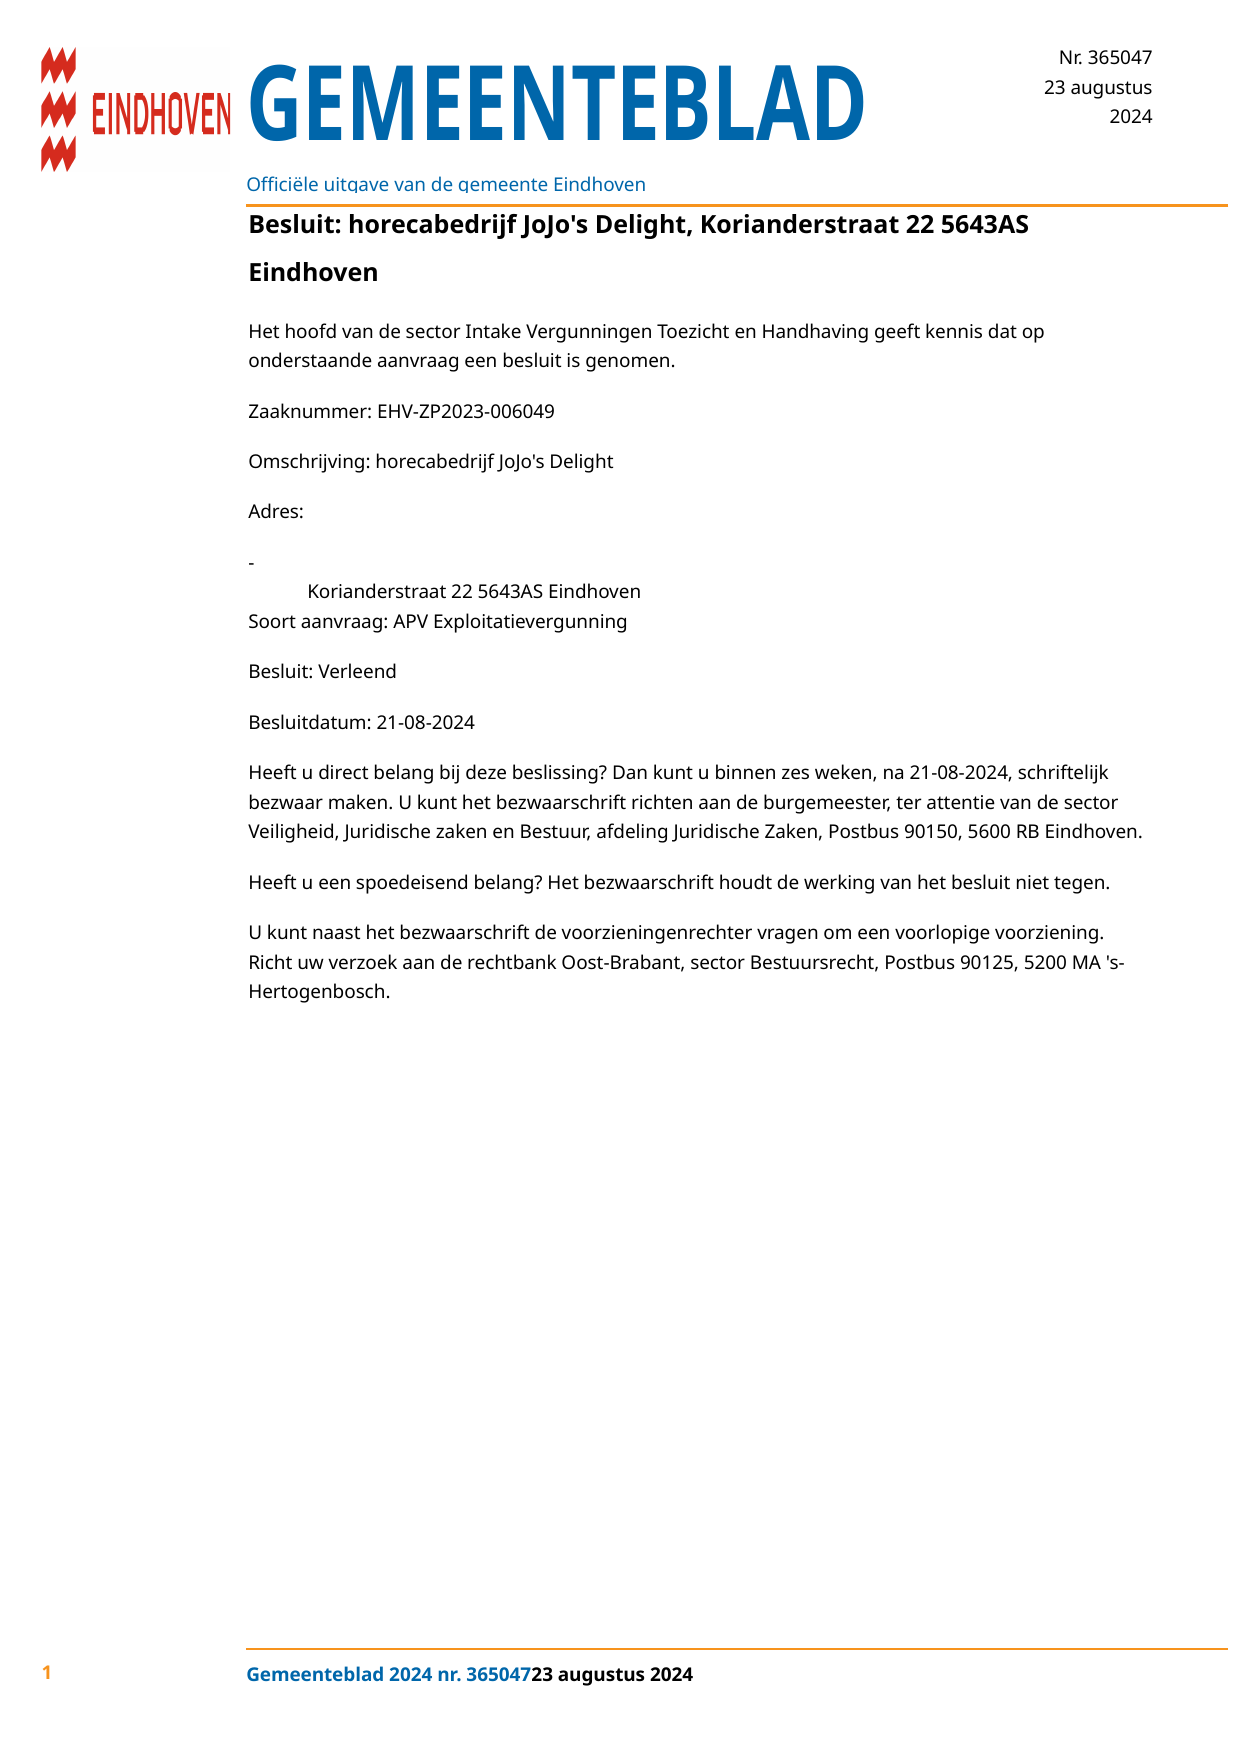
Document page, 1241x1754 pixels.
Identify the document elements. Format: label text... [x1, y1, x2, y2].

text Omschrijving: horecabedrijf JoJo's Delight [248, 448, 1152, 474]
text Besluit: horecabedrijf JoJo's Delight, Korianderstraat 22 5643AS Eindhoven [248, 207, 1152, 288]
text Soort aanvraag: APV Exploitatievergunning [248, 608, 1152, 634]
text U kunt naast het bezwaarschrift de voorzieningenrechter vragen om een voorlopige voorziening. Richt uw verzoek aan de rechtbank Oost-Brabant, sector Bestuursrecht, Postbus 90125, 5200 MA 's-Hertogenbosch. [248, 919, 1152, 1004]
text Besluitdatum: 21-08-2024 [248, 709, 1152, 735]
text Heeft u een spoedeisend belang? Het bezwaarschrift houdt de werking van het besluit niet tegen. [248, 869, 1152, 895]
list Korianderstraat 22 5643AS Eindhoven [248, 579, 1152, 604]
text Heeft u direct belang bij deze beslissing? Dan kunt u binnen zes weken, na 21-08-2024, schriftelijk bezwaar maken. U kunt het bezwaarschrift richten aan de burgemeester, ter attentie van de sector Veiligheid, Juridische zaken en Bestuur, afdeling Juridische Zaken, Postbus 90150, 5600 RB Eindhoven. [248, 759, 1152, 844]
text Zaaknummer: EHV-ZP2023-006049 [248, 398, 1152, 424]
text Besluit: Verleend [248, 659, 1152, 684]
text Adres: [248, 499, 1152, 524]
text Het hoofd van de sector Intake Vergunningen Toezicht en Handhaving geeft kennis dat op onderstaande aanvraag een besluit is genomen. [248, 318, 1152, 373]
picture [41, 47, 231, 172]
